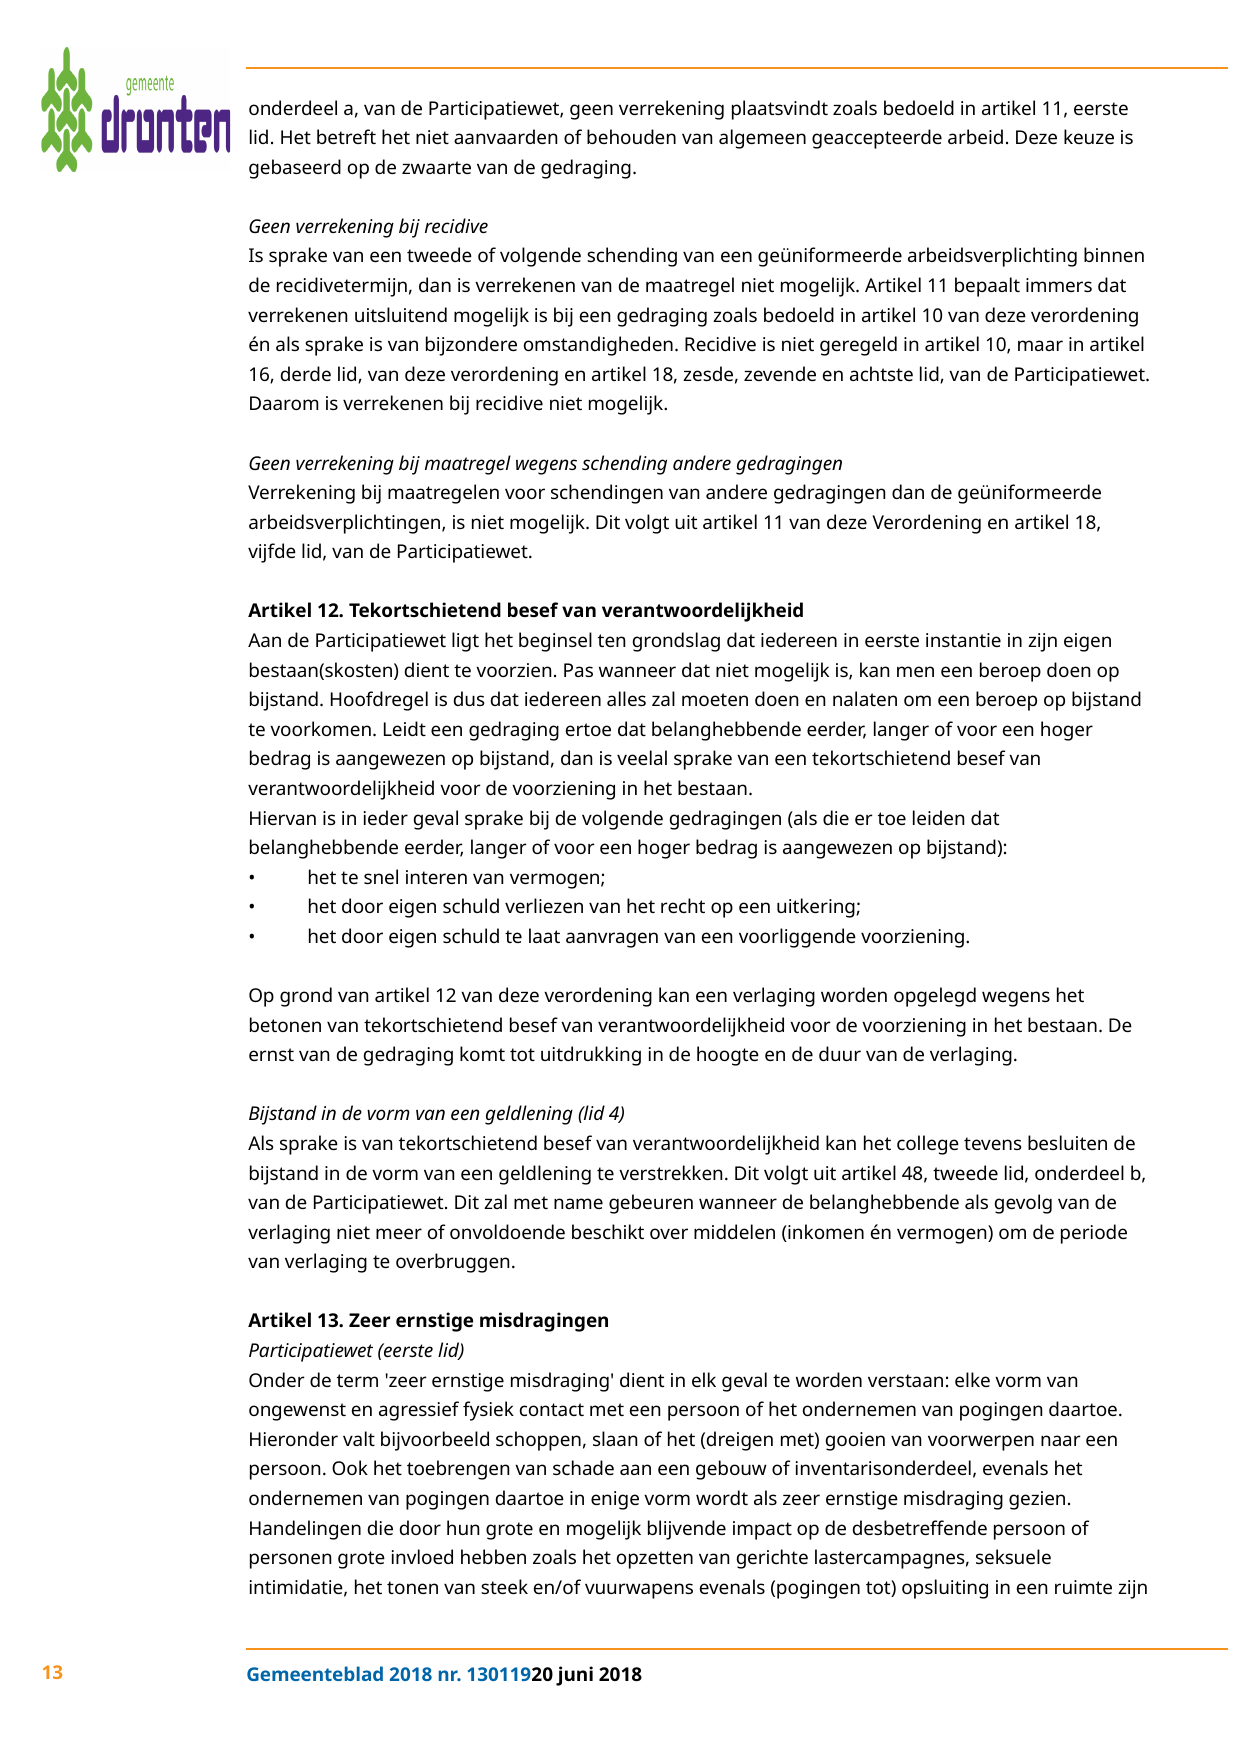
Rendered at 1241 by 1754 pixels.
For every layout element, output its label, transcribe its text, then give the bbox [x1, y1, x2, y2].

picture [41, 47, 231, 172]
text Geen verrekening bij recidive [248, 213, 1152, 239]
text Verrekening bij maatregelen voor schendingen van andere gedragingen dan de geüniformeerde arbeidsverplichtingen, is niet mogelijk. Dit volgt uit artikel 11 van deze Verordening en artikel 18, vijfde lid, van de Participatiewet. [248, 479, 1152, 564]
text Artikel 13. Zeer ernstige misdragingen [248, 1308, 1152, 1333]
text onderdeel a, van de Participatiewet, geen verrekening plaatsvindt zoals bedoeld in artikel 11, eerste lid. Het betreft het niet aanvaarden of behouden van algemeen geaccepteerde arbeid. Deze keuze is gebaseerd op de zwaarte van de gedraging. [248, 95, 1152, 180]
text Bijstand in de vorm van een geldlening (lid 4) [248, 1101, 1152, 1126]
list het door eigen schuld te laat aanvragen van een voorliggende voorziening. [248, 923, 1152, 949]
text Hiervan is in ieder geval sprake bij de volgende gedragingen (als die er toe leiden dat belanghebbende eerder, langer of voor een hoger bedrag is aangewezen op bijstand): [248, 805, 1152, 860]
list het door eigen schuld verliezen van het recht op een uitkering; [248, 893, 1152, 919]
text Geen verrekening bij maatregel wegens schending andere gedragingen [248, 450, 1152, 476]
text Artikel 12. Tekortschietend besef van verantwoordelijkheid [248, 598, 1152, 623]
text Aan de Participatiewet ligt het beginsel ten grondslag dat iedereen in eerste instantie in zijn eigen bestaan(skosten) dient te voorzien. Pas wanneer dat niet mogelijk is, kan men een beroep doen op bijstand. Hoofdregel is dus dat iedereen alles zal moeten doen en nalaten om een beroep op bijstand te voorkomen. Leidt een gedraging ertoe dat belanghebbende eerder, langer of voor een hoger bedrag is aangewezen op bijstand, dan is veelal sprake van een tekortschietend besef van verantwoordelijkheid voor de voorziening in het bestaan. [248, 627, 1152, 801]
list het te snel interen van vermogen; [248, 864, 1152, 890]
text Als sprake is van tekortschietend besef van verantwoordelijkheid kan het college tevens besluiten de bijstand in de vorm van een geldlening te verstrekken. Dit volgt uit artikel 48, tweede lid, onderdeel b, van de Participatiewet. Dit zal met name gebeuren wanneer de belanghebbende als gevolg van de verlaging niet meer of onvoldoende beschikt over middelen (inkomen én vermogen) om de periode van verlaging te overbruggen. [248, 1130, 1152, 1274]
text Is sprake van een tweede of volgende schending van een geüniformeerde arbeidsverplichting binnen de recidivetermijn, dan is verrekenen van de maatregel niet mogelijk. Artikel 11 bepaalt immers dat verrekenen uitsluitend mogelijk is bij een gedraging zoals bedoeld in artikel 10 van deze verordening én als sprake is van bijzondere omstandigheden. Recidive is niet geregeld in artikel 10, maar in artikel 16, derde lid, van deze verordening en artikel 18, zesde, zevende en achtste lid, van de Participatiewet. Daarom is verrekenen bij recidive niet mogelijk. [248, 243, 1152, 416]
text Onder de term 'zeer ernstige misdraging' dient in elk geval te worden verstaan: elke vorm van ongewenst en agressief fysiek contact met een persoon of het ondernemen van pogingen daartoe. Hieronder valt bijvoorbeeld schoppen, slaan of het (dreigen met) gooien van voorwerpen naar een persoon. Ook het toebrengen van schade aan een gebouw of inventarisonderdeel, evenals het ondernemen van pogingen daartoe in enige vorm wordt als zeer ernstige misdraging gezien. Handelingen die door hun grote en mogelijk blijvende impact op de desbetreffende persoon of personen grote invloed hebben zoals het opzetten van gerichte lastercampagnes, seksuele intimidatie, het tonen van steek en/of vuurwapens evenals (pogingen tot) opsluiting in een ruimte zijn [248, 1367, 1152, 1600]
text Op grond van artikel 12 van deze verordening kan een verlaging worden opgelegd wegens het betonen van tekortschietend besef van verantwoordelijkheid voor de voorziening in het bestaan. De ernst van de gedraging komt tot uitdrukking in de hoogte en de duur van de verlaging. [248, 982, 1152, 1067]
text Participatiewet (eerste lid) [248, 1337, 1152, 1363]
